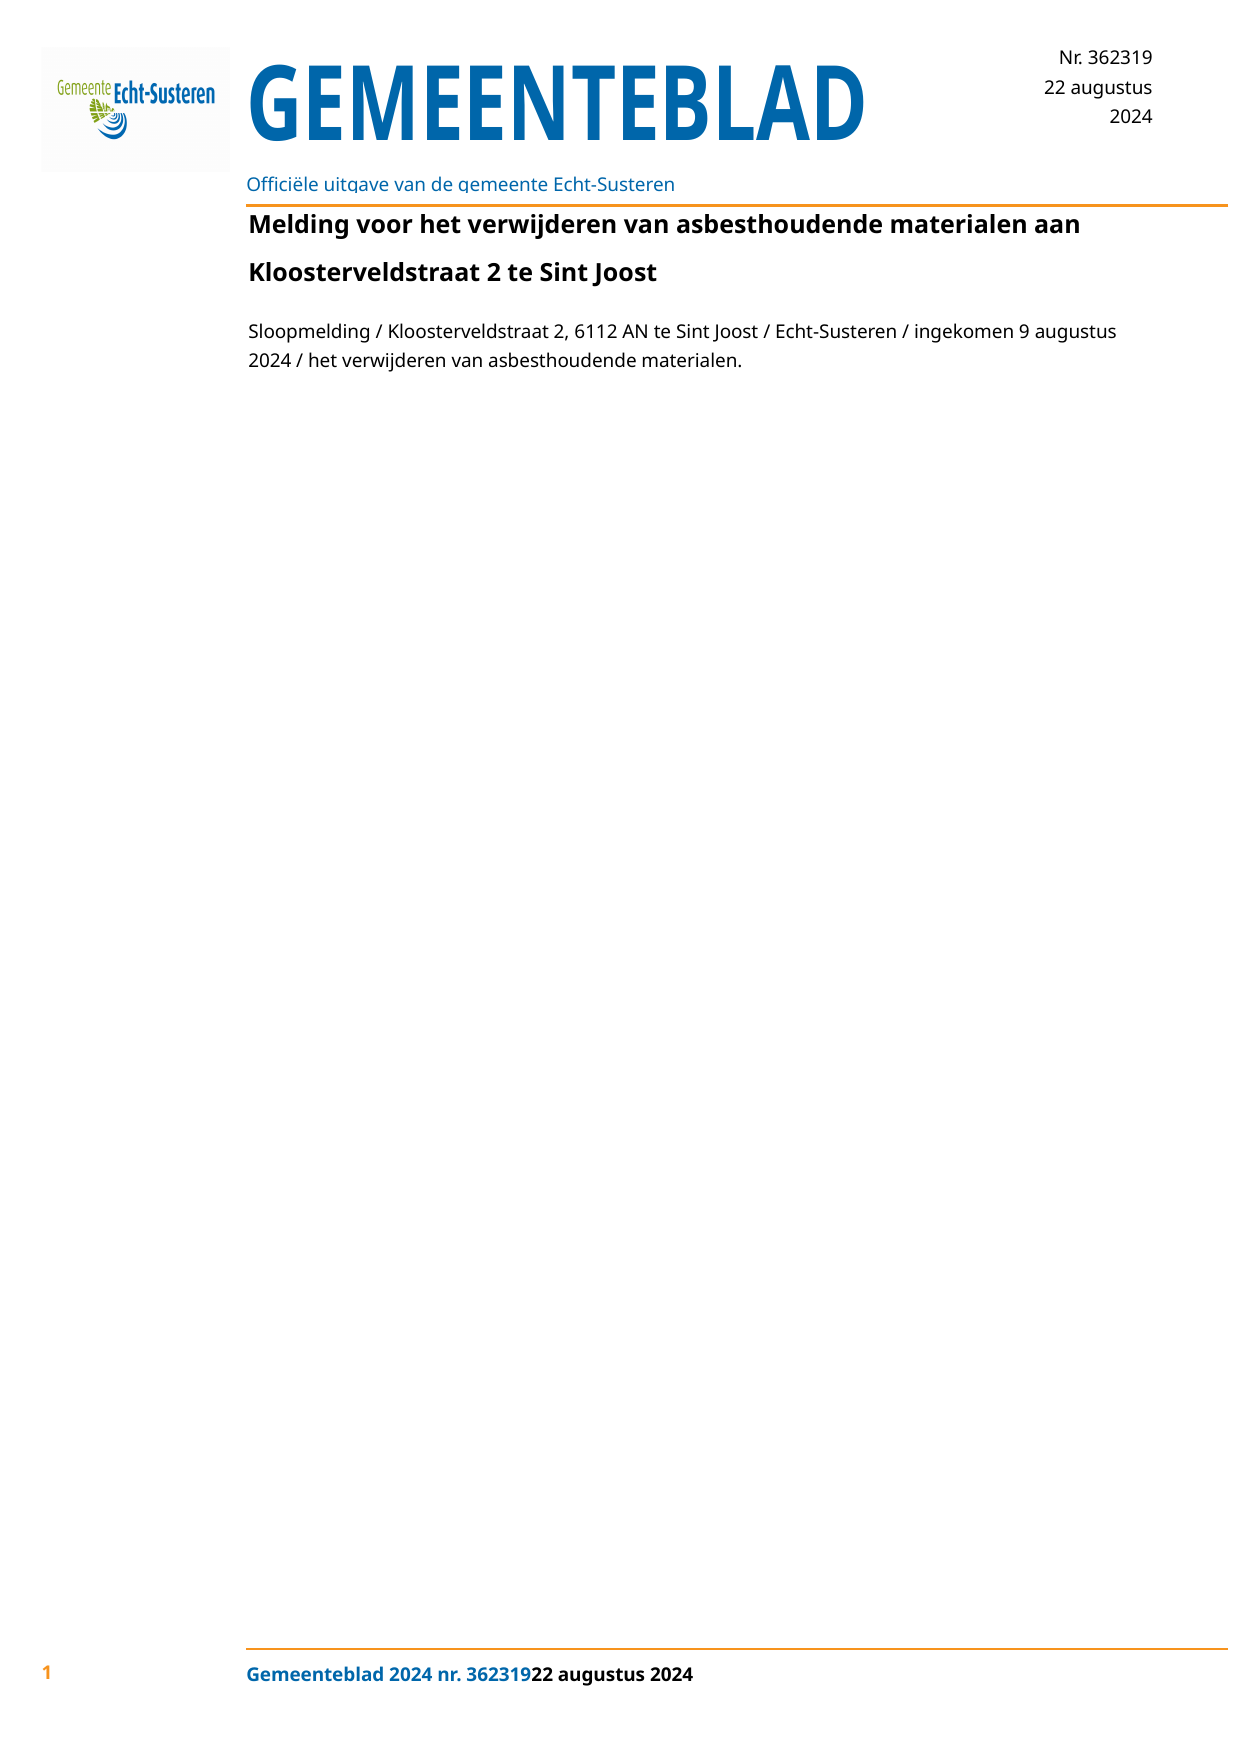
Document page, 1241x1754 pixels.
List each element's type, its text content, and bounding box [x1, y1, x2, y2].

text Sloopmelding / Kloosterveldstraat 2, 6112 AN te Sint Joost / Echt-Susteren / ingekomen 9 augustus 2024 / het verwijderen van asbesthoudende materialen. [248, 318, 1152, 373]
picture [41, 47, 231, 172]
text Melding voor het verwijderen van asbesthoudende materialen aan Kloosterveldstraat 2 te Sint Joost [248, 207, 1152, 288]
